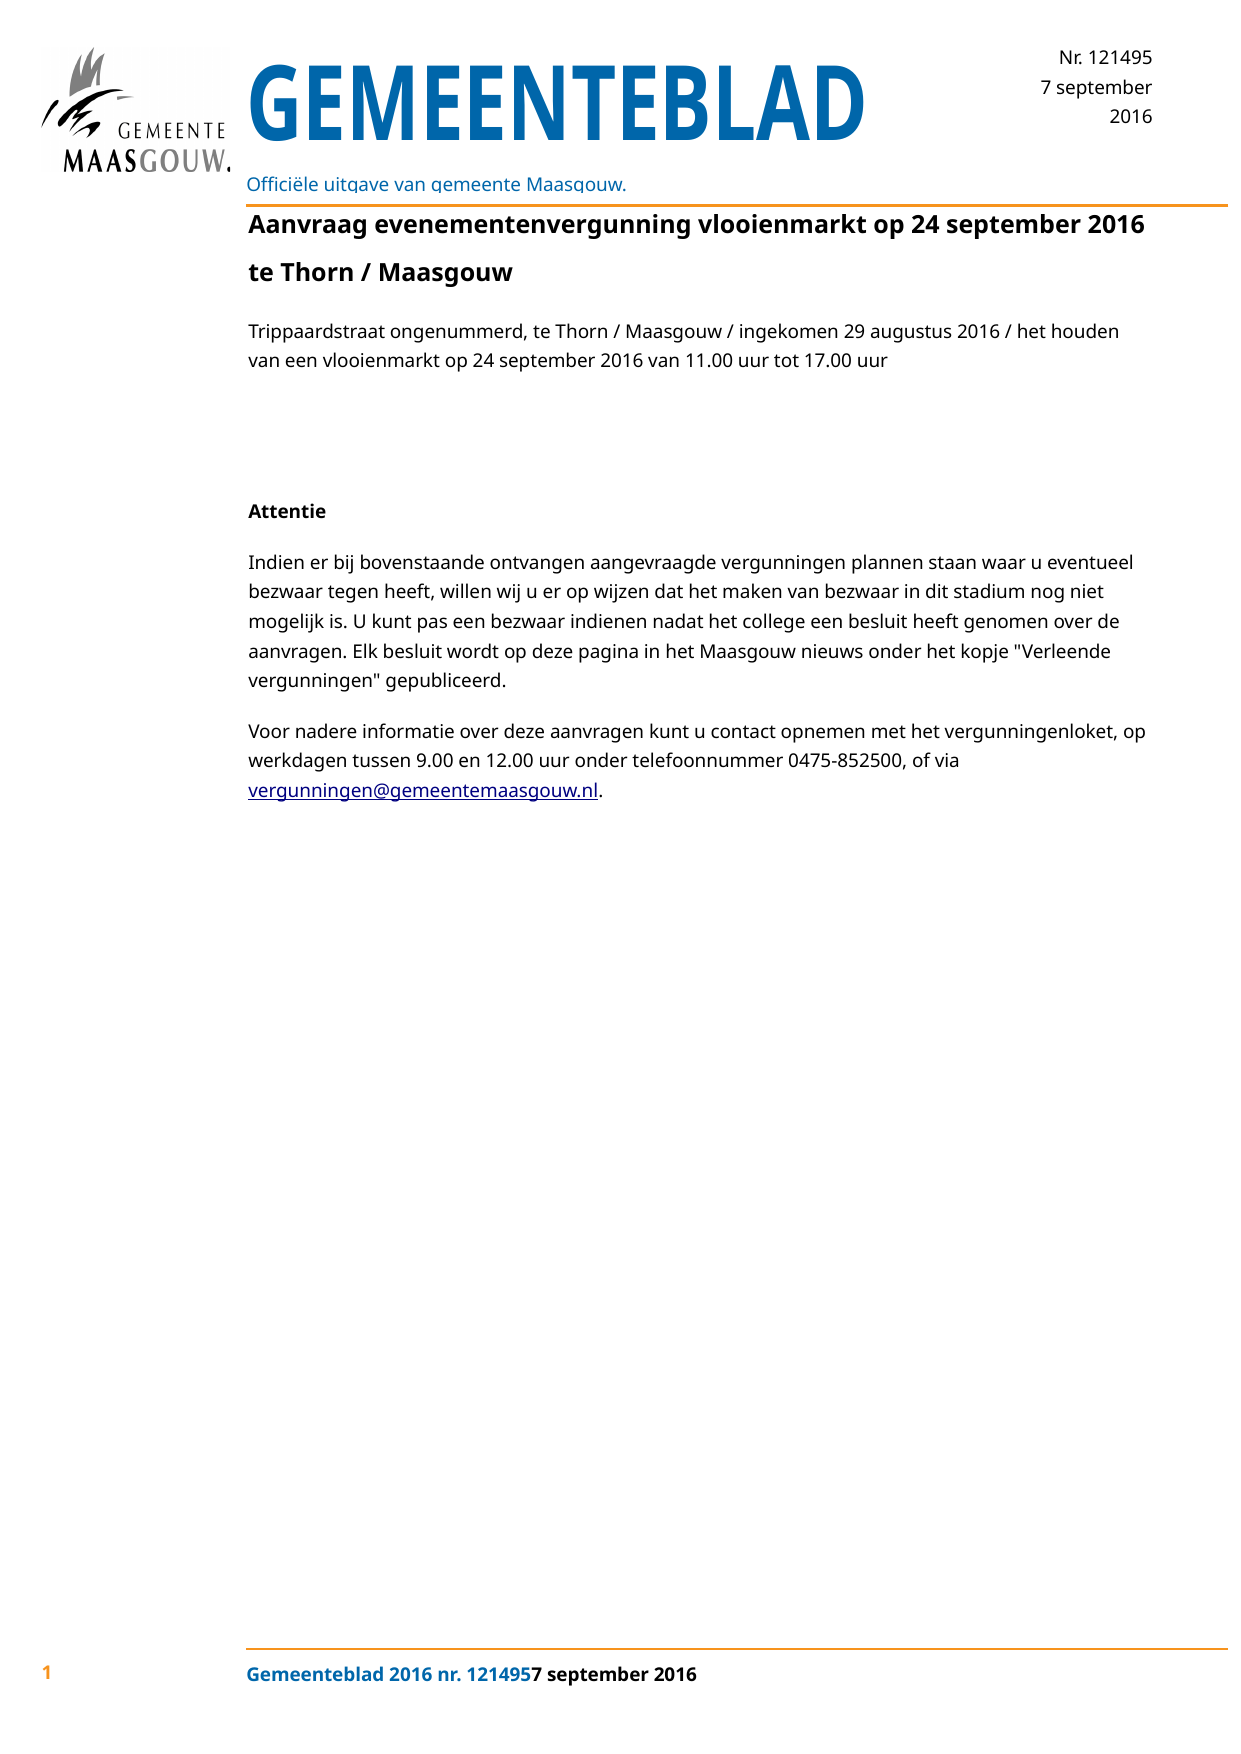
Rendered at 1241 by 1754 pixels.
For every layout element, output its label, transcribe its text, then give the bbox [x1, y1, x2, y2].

text Indien er bij bovenstaande ontvangen aangevraagde vergunningen plannen staan waar u eventueel bezwaar tegen heeft, willen wij u er op wijzen dat het maken van bezwaar in dit stadium nog niet mogelijk is. U kunt pas een bezwaar indienen nadat het college een besluit heeft genomen over de aanvragen. Elk besluit wordt op deze pagina in het Maasgouw nieuws onder het kopje "Verleende vergunningen" gepubliceerd. [248, 549, 1152, 693]
text Trippaardstraat ongenummerd, te Thorn / Maasgouw / ingekomen 29 augustus 2016 / het houden van een vlooienmarkt op 24 september 2016 van 11.00 uur tot 17.00 uur [248, 318, 1152, 373]
text Attentie [248, 499, 1152, 524]
picture [41, 47, 231, 172]
text Aanvraag evenementenvergunning vlooienmarkt op 24 september 2016 te Thorn / Maasgouw [248, 207, 1152, 288]
text Voor nadere informatie over deze aanvragen kunt u contact opnemen met het vergunningenloket, op werkdagen tussen 9.00 en 12.00 uur onder telefoonnummer 0475-852500, of via vergunningen@gemeentemaasgouw.nl. [248, 718, 1152, 803]
